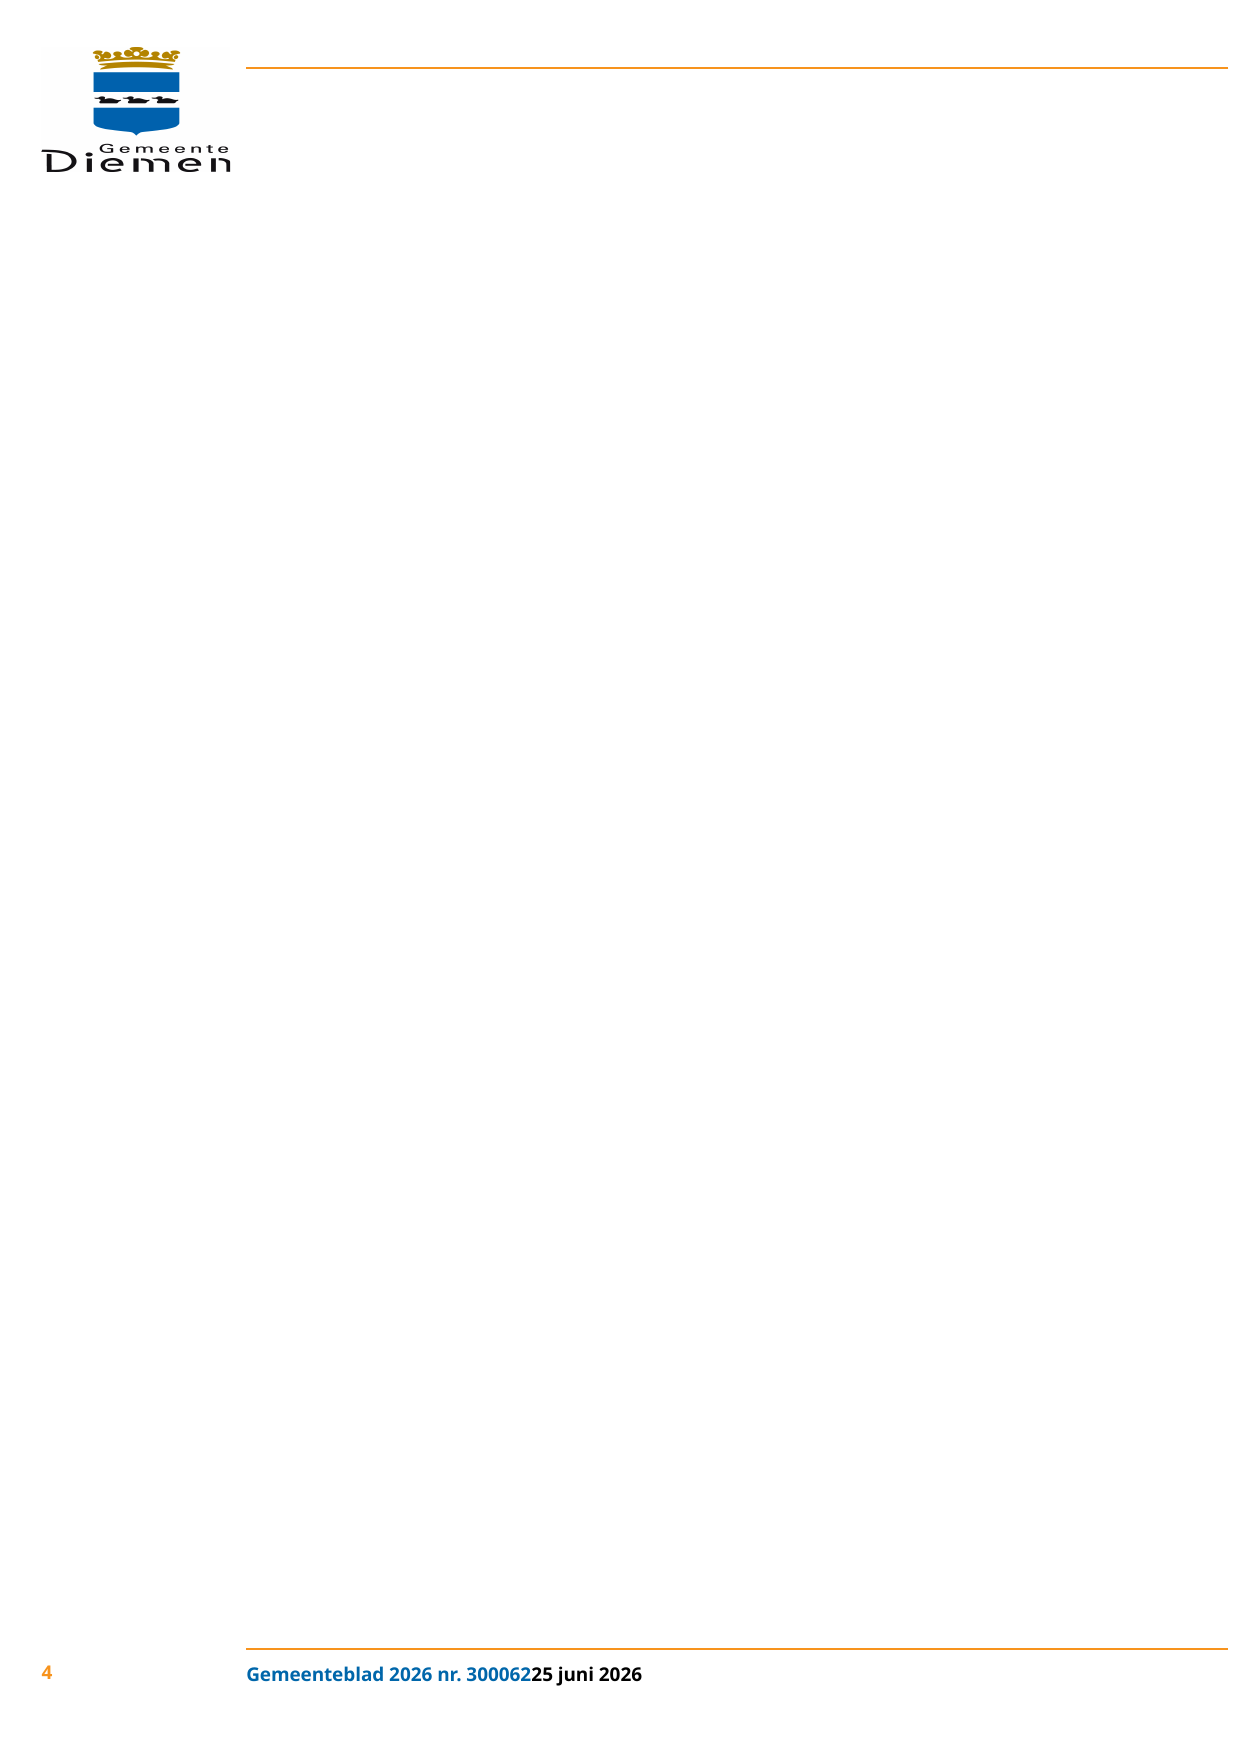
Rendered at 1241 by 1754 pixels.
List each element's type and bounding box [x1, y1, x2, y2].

picture [41, 47, 231, 172]
